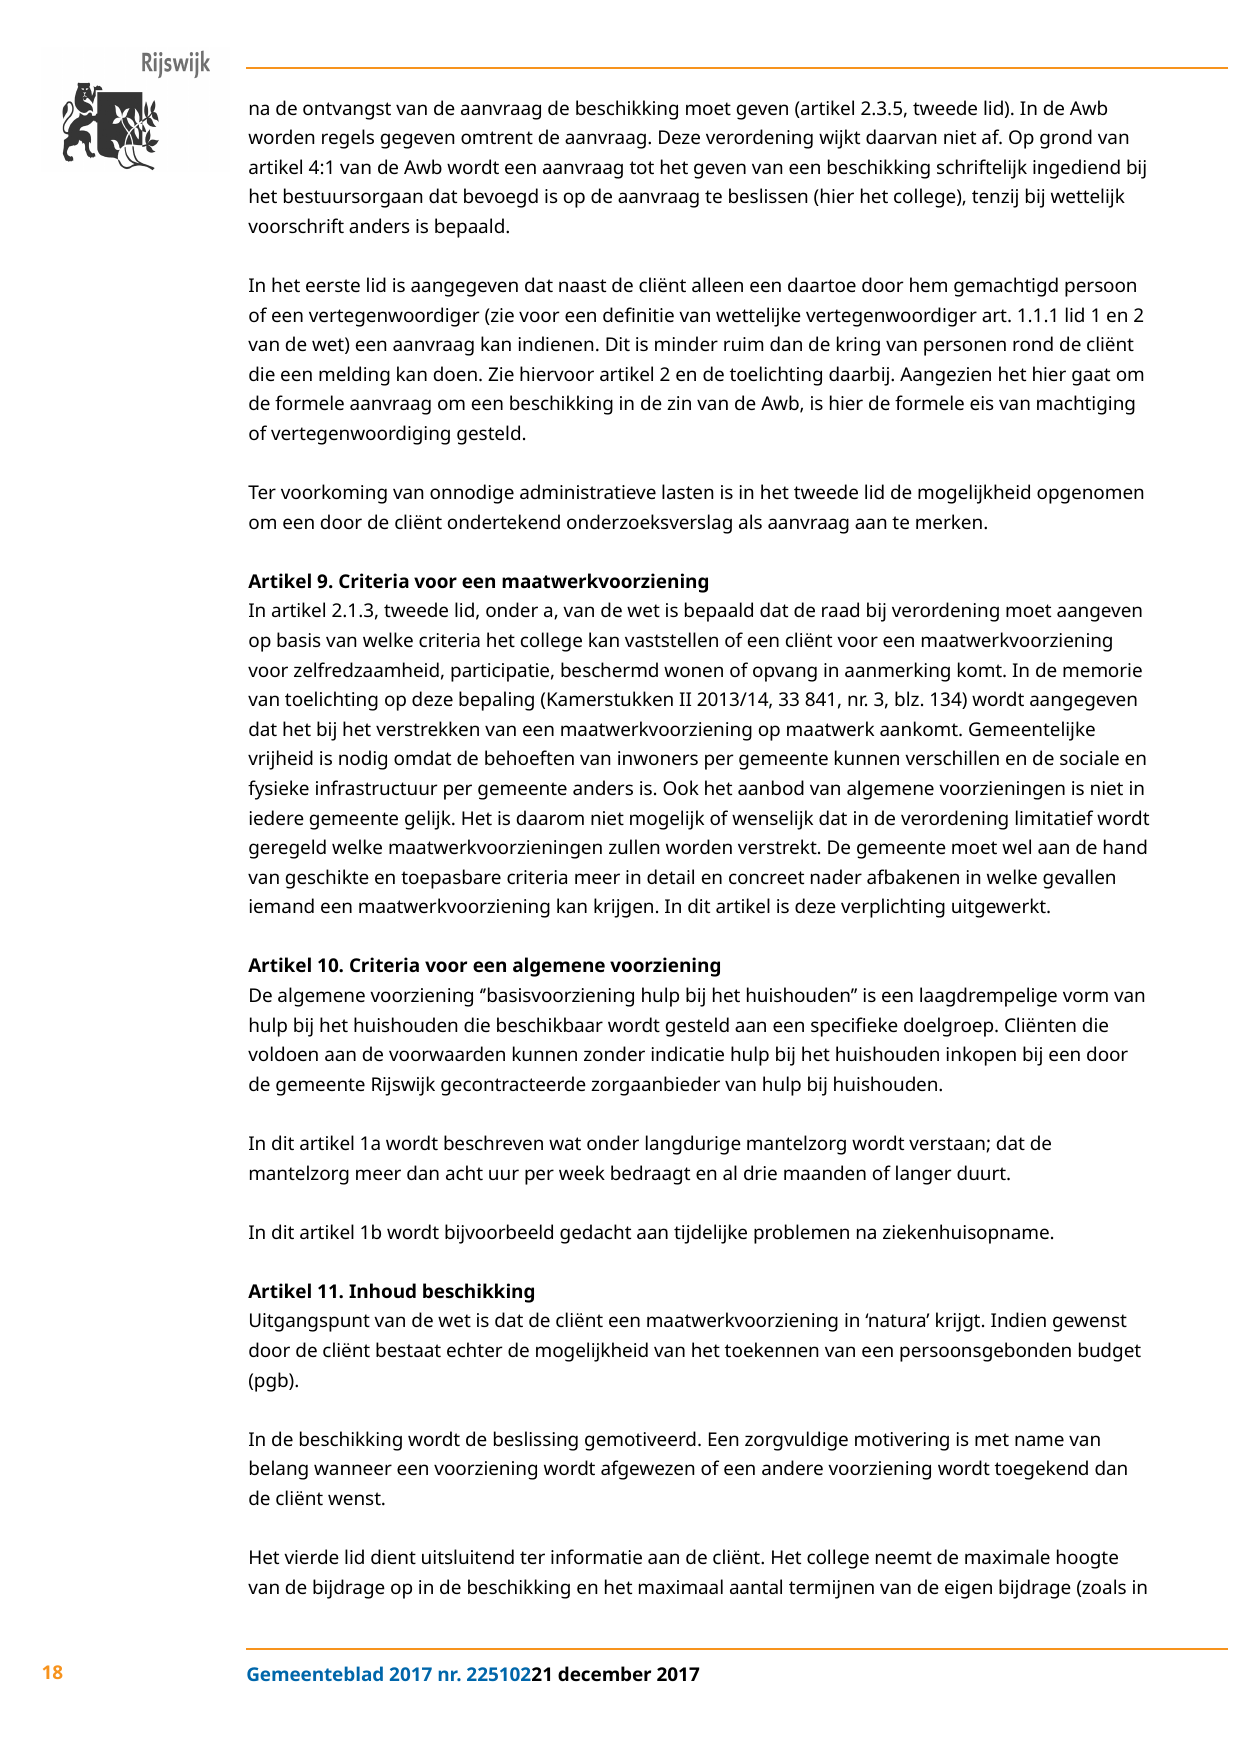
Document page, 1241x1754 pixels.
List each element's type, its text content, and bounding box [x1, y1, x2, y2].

text In dit artikel 1a wordt beschreven wat onder langdurige mantelzorg wordt verstaan; dat de mantelzorg meer dan acht uur per week bedraagt en al drie maanden of langer duurt. [248, 1130, 1152, 1186]
picture [41, 47, 231, 172]
text In de beschikking wordt de beslissing gemotiveerd. Een zorgvuldige motivering is met name van belang wanneer een voorziening wordt afgewezen of een andere voorziening wordt toegekend dan de cliënt wenst. [248, 1426, 1152, 1511]
text Uitgangspunt van de wet is dat de cliёnt een maatwerkvoorziening in ‘natura’ krijgt. Indien gewenst door de cliёnt bestaat echter de mogelijkheid van het toekennen van een persoonsgebonden budget (pgb). [248, 1308, 1152, 1393]
text Ter voorkoming van onnodige administratieve lasten is in het tweede lid de mogelijkheid opgenomen om een door de cliënt ondertekend onderzoeksverslag als aanvraag aan te merken. [248, 479, 1152, 535]
text na de ontvangst van de aanvraag de beschikking moet geven (artikel 2.3.5, tweede lid). In de Awb worden regels gegeven omtrent de aanvraag. Deze verordening wijkt daarvan niet af. Op grond van artikel 4:1 van de Awb wordt een aanvraag tot het geven van een beschikking schriftelijk ingediend bij het bestuursorgaan dat bevoegd is op de aanvraag te beslissen (hier het college), tenzij bij wettelijk voorschrift anders is bepaald. [248, 95, 1152, 239]
text In artikel 2.1.3, tweede lid, onder a, van de wet is bepaald dat de raad bij verordening moet aangeven op basis van welke criteria het college kan vaststellen of een cliënt voor een maatwerkvoorziening voor zelfredzaamheid, participatie, beschermd wonen of opvang in aanmerking komt. In de memorie van toelichting op deze bepaling (Kamerstukken II 2013/14, 33 841, nr. 3, blz. 134) wordt aangegeven dat het bij het verstrekken van een maatwerkvoorziening op maatwerk aankomt. Gemeentelijke vrijheid is nodig omdat de behoeften van inwoners per gemeente kunnen verschillen en de sociale en fysieke infrastructuur per gemeente anders is. Ook het aanbod van algemene voorzieningen is niet in iedere gemeente gelijk. Het is daarom niet mogelijk of wenselijk dat in de verordening limitatief wordt geregeld welke maatwerkvoorzieningen zullen worden verstrekt. De gemeente moet wel aan de hand van geschikte en toepasbare criteria meer in detail en concreet nader afbakenen in welke gevallen iemand een maatwerkvoorziening kan krijgen. In dit artikel is deze verplichting uitgewerkt. [248, 598, 1152, 919]
text In het eerste lid is aangegeven dat naast de cliënt alleen een daartoe door hem gemachtigd persoon of een vertegenwoordiger (zie voor een definitie van wettelijke vertegenwoordiger art. 1.1.1 lid 1 en 2 van de wet) een aanvraag kan indienen. Dit is minder ruim dan de kring van personen rond de cliënt die een melding kan doen. Zie hiervoor artikel 2 en de toelichting daarbij. Aangezien het hier gaat om de formele aanvraag om een beschikking in de zin van de Awb, is hier de formele eis van machtiging of vertegenwoordiging gesteld. [248, 272, 1152, 446]
text Artikel 11. Inhoud beschikking [248, 1278, 1152, 1304]
text De algemene voorziening ‘’basisvoorziening hulp bij het huishouden’’ is een laagdrempelige vorm van hulp bij het huishouden die beschikbaar wordt gesteld aan een specifieke doelgroep. Cliënten die voldoen aan de voorwaarden kunnen zonder indicatie hulp bij het huishouden inkopen bij een door de gemeente Rijswijk gecontracteerde zorgaanbieder van hulp bij huishouden. [248, 982, 1152, 1097]
text Artikel 10. Criteria voor een algemene voorziening [248, 953, 1152, 978]
text In dit artikel 1b wordt bijvoorbeeld gedacht aan tijdelijke problemen na ziekenhuisopname. [248, 1219, 1152, 1245]
text Het vierde lid dient uitsluitend ter informatie aan de cliënt. Het college neemt de maximale hoogte van de bijdrage op in de beschikking en het maximaal aantal termijnen van de eigen bijdrage (zoals in [248, 1544, 1152, 1600]
text Artikel 9. Criteria voor een maatwerkvoorziening [248, 568, 1152, 594]
